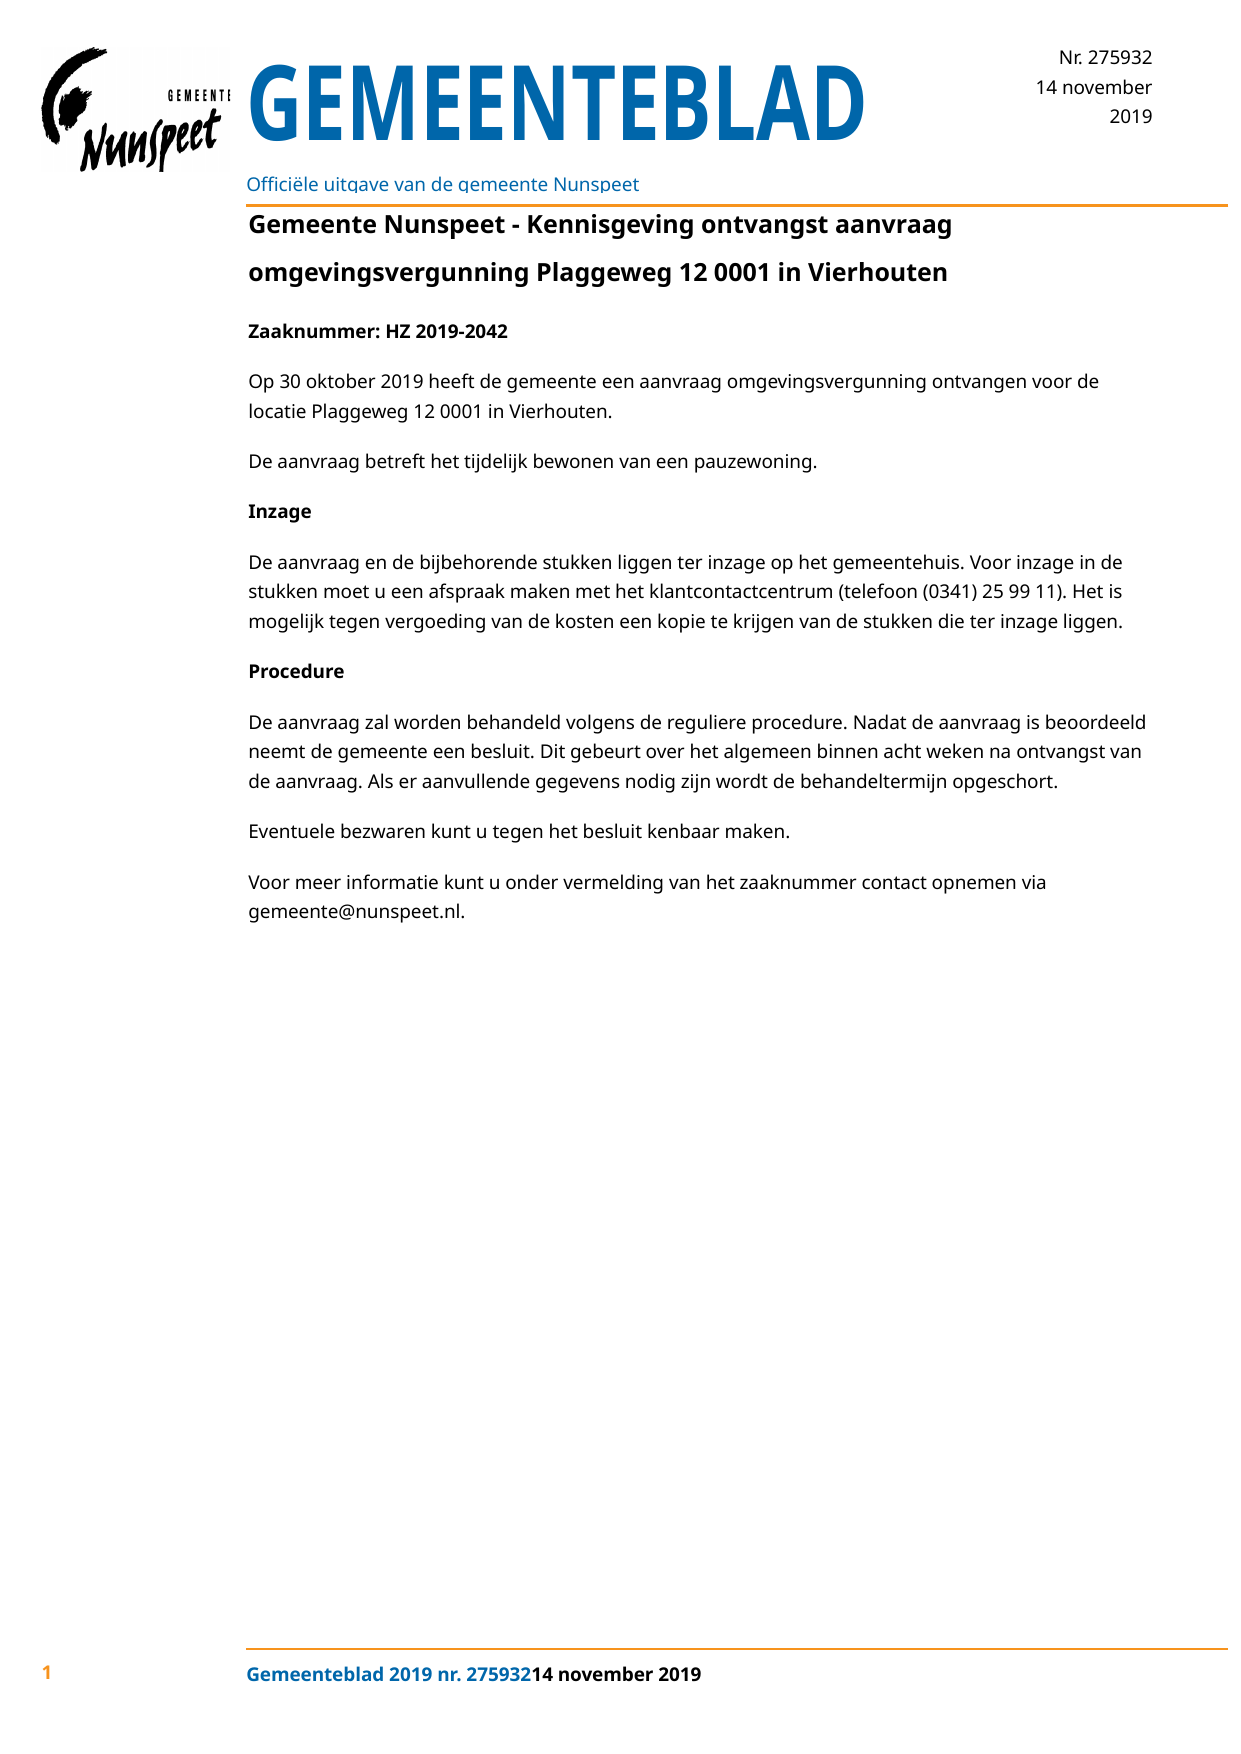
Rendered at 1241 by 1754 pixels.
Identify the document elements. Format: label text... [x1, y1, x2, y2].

text De aanvraag zal worden behandeld volgens de reguliere procedure. Nadat de aanvraag is beoordeeld neemt de gemeente een besluit. Dit gebeurt over het algemeen binnen acht weken na ontvangst van de aanvraag. Als er aanvullende gegevens nodig zijn wordt de behandeltermijn opgeschort. [248, 709, 1152, 794]
text Procedure [248, 659, 1152, 684]
text Inzage [248, 499, 1152, 524]
text Eventuele bezwaren kunt u tegen het besluit kenbaar maken. [248, 819, 1152, 844]
text Op 30 oktober 2019 heeft de gemeente een aanvraag omgevingsvergunning ontvangen voor de locatie Plaggeweg 12 0001 in Vierhouten. [248, 368, 1152, 424]
text De aanvraag en de bijbehorende stukken liggen ter inzage op het gemeentehuis. Voor inzage in de stukken moet u een afspraak maken met het klantcontactcentrum (telefoon (0341) 25 99 11). Het is mogelijk tegen vergoeding van de kosten een kopie te krijgen van de stukken die ter inzage liggen. [248, 549, 1152, 634]
text Gemeente Nunspeet - Kennisgeving ontvangst aanvraag omgevingsvergunning Plaggeweg 12 0001 in Vierhouten [248, 207, 1152, 288]
picture [41, 47, 231, 172]
text De aanvraag betreft het tijdelijk bewonen van een pauzewoning. [248, 448, 1152, 474]
text Voor meer informatie kunt u onder vermelding van het zaaknummer contact opnemen via gemeente@nunspeet.nl. [248, 869, 1152, 924]
text Zaaknummer: HZ 2019-2042 [248, 318, 1152, 344]
